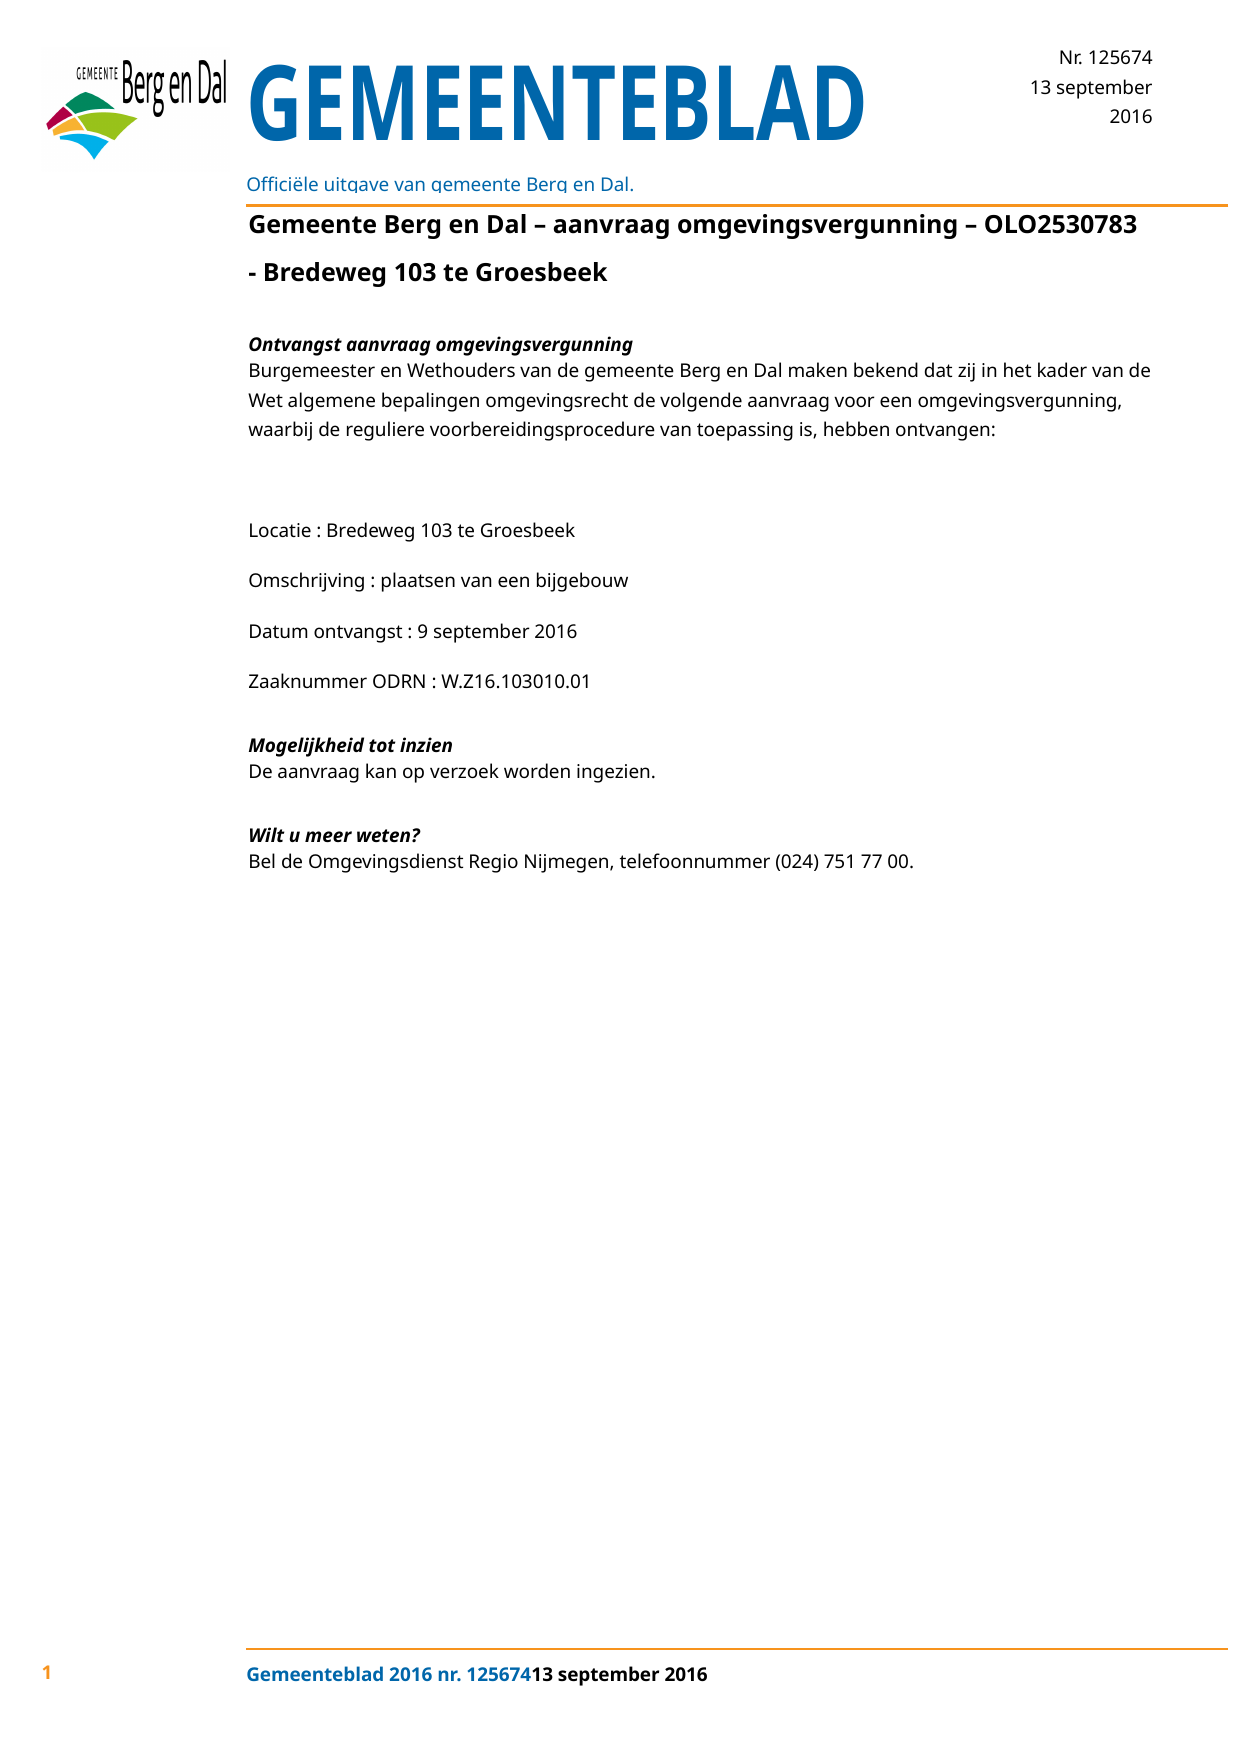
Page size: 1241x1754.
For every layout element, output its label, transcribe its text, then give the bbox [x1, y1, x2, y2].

text Ontvangst aanvraag omgevingsvergunning [248, 331, 1152, 357]
text Locatie : Bredeweg 103 te Groesbeek [248, 517, 1152, 543]
text Wilt u meer weten? [248, 822, 1152, 848]
text De aanvraag kan op verzoek worden ingezien. [248, 758, 1152, 784]
text Bel de Omgevingsdienst Regio Nijmegen, telefoonnummer (024) 751 77 00. [248, 848, 1152, 873]
text Burgemeester en Wethouders van de gemeente Berg en Dal maken bekend dat zij in het kader van de Wet algemene bepalingen omgevingsrecht de volgende aanvraag voor een omgevingsvergunning, waarbij de reguliere voorbereidingsprocedure van toepassing is, hebben ontvangen: [248, 357, 1152, 442]
text Datum ontvangst : 9 september 2016 [248, 618, 1152, 644]
picture [41, 47, 231, 172]
text Gemeente Berg en Dal – aanvraag omgevingsvergunning – OLO2530783 - Bredeweg 103 te Groesbeek [248, 207, 1152, 288]
text Zaaknummer ODRN : W.Z16.103010.01 [248, 668, 1152, 694]
text Omschrijving : plaatsen van een bijgebouw [248, 568, 1152, 593]
text Mogelijkheid tot inzien [248, 732, 1152, 758]
